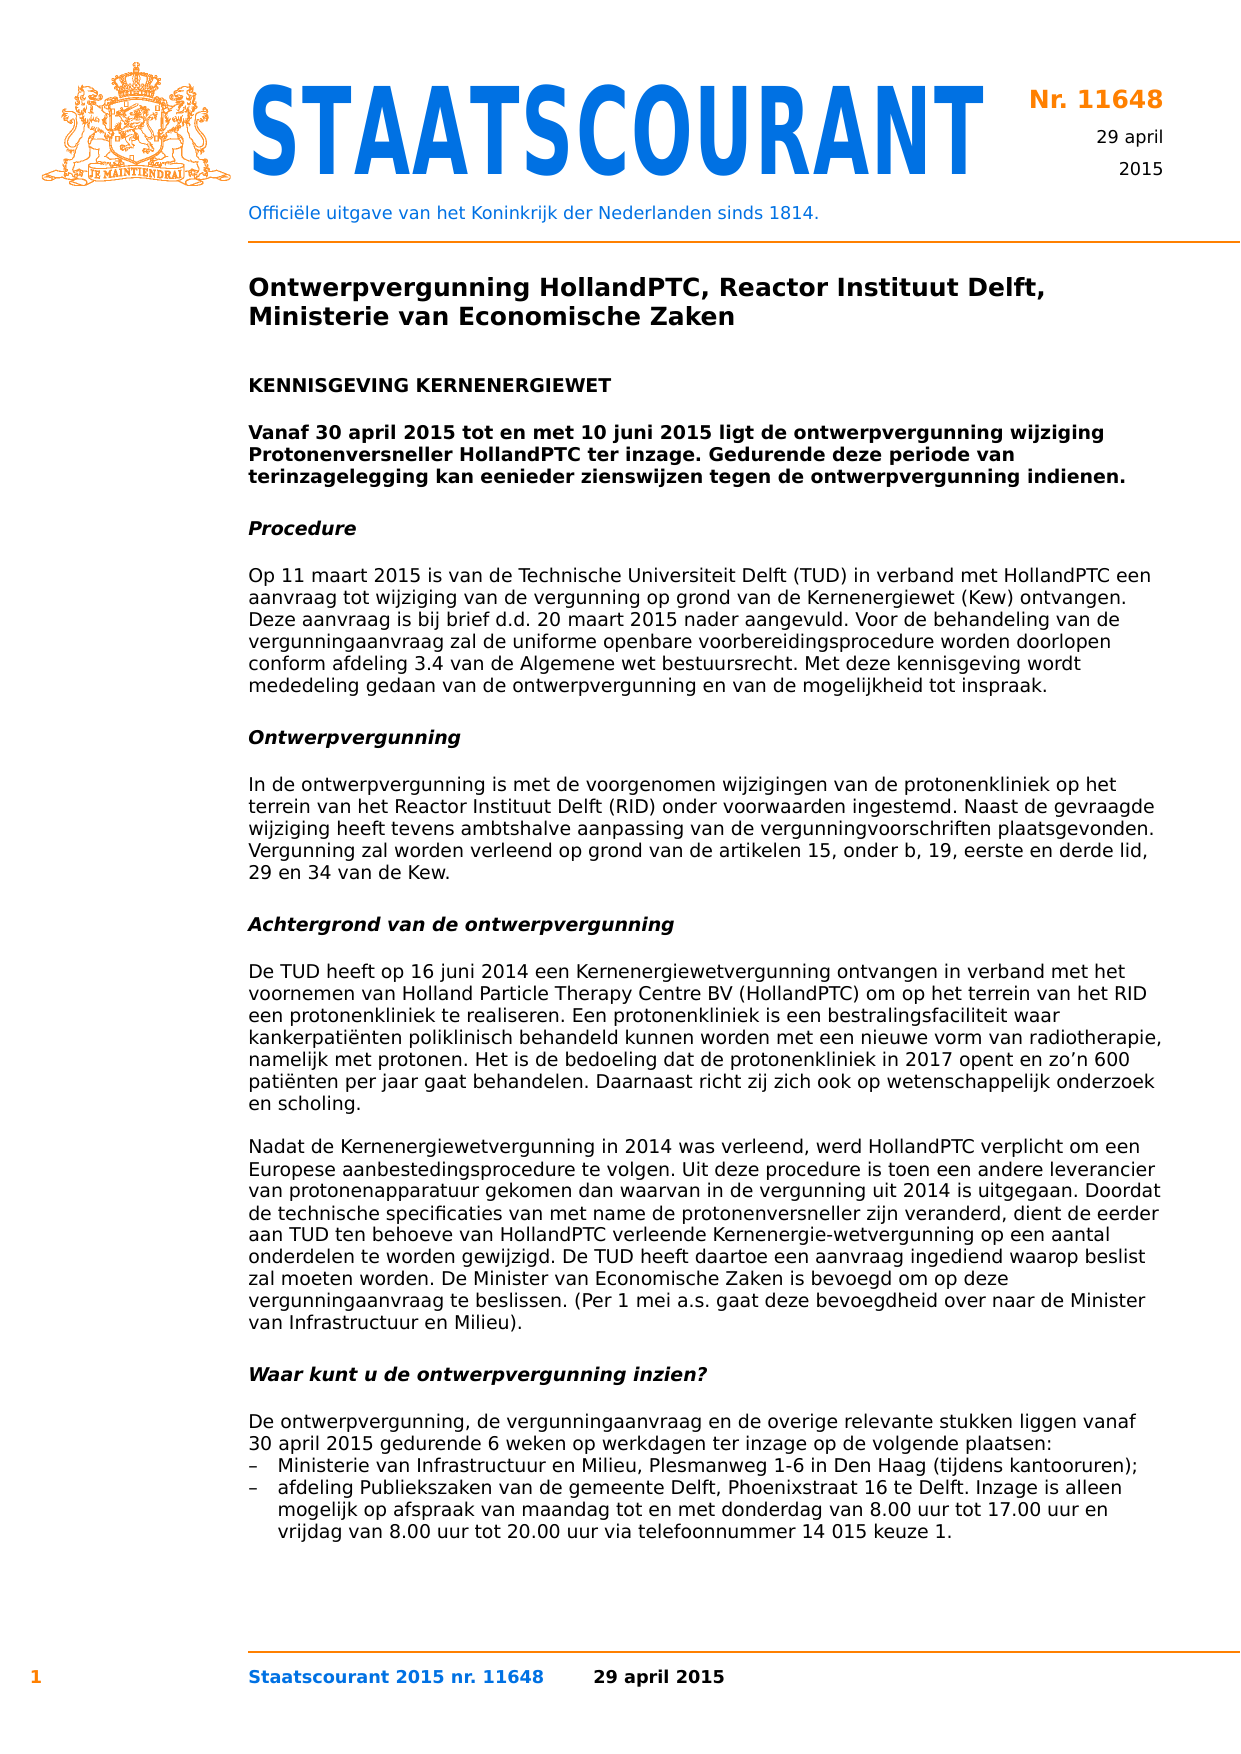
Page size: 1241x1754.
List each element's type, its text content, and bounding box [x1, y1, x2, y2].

text – Ministerie van Infrastructuur en Milieu, Plesmanweg 1-6 in Den Haag (tijdens kantooruren); [248, 1455, 1163, 1477]
subtitle Achtergrond van de ontwerpvergunning [248, 914, 1163, 936]
subtitle Procedure [248, 518, 1163, 540]
table_header [25, 62, 248, 241]
table_header STAATSCOURANT [248, 62, 998, 203]
text Vanaf 30 april 2015 tot en met 10 juni 2015 ligt de ontwerpvergunning wijziging Protonenversneller HollandPTC ter inzage. Gedurende deze periode van terinzagelegging kan eenieder zienswijzen tegen de ontwerpvergunning indienen. [248, 422, 1163, 488]
subtitle KENNISGEVING KERNENERGIEWET [248, 375, 1163, 397]
table_cell Officiële uitgave van het Koninkrijk der Nederlanden sinds 1814. [248, 203, 1240, 241]
text – afdeling Publiekszaken van de gemeente Delft, Phoenixstraat 16 te Delft. Inzage is alleen mogelijk op afspraak van maandag tot en met donderdag van 8.00 uur tot 17.00 uur en vrijdag van 8.00 uur tot 20.00 uur via telefoonnummer 14 015 keuze 1. [248, 1477, 1163, 1543]
table_cell 29 april [998, 121, 1240, 153]
subtitle Ontwerpvergunning [248, 727, 1163, 749]
text Op 11 maart 2015 is van de Technische Universiteit Delft (TUD) in verband met HollandPTC een aanvraag tot wijziging van de vergunning op grond van de Kernenergiewet (Kew) ontvangen. Deze aanvraag is bij brief d.d. 20 maart 2015 nader aangevuld. Voor de behandeling van de vergunningaanvraag zal de uniforme openbare voorbereidingsprocedure worden doorlopen conform afdeling 3.4 van de Algemene wet bestuursrecht. Met deze kennisgeving wordt mededeling gedaan van de ontwerpvergunning en van de mogelijkheid tot inspraak. [248, 565, 1163, 697]
text Nadat de Kernenergiewetvergunning in 2014 was verleend, werd HollandPTC verplicht om een Europese aanbestedingsprocedure te volgen. Uit deze procedure is toen een andere leverancier van protonenapparatuur gekomen dan waarvan in de vergunning uit 2014 is uitgegaan. Doordat de technische specificaties van met name de protonenversneller zijn veranderd, dient de eerder aan TUD ten behoeve van HollandPTC verleende Kernenergie-wetvergunning op een aantal onderdelen te worden gewijzigd. De TUD heeft daartoe een aanvraag ingediend waarop beslist zal moeten worden. De Minister van Economische Zaken is bevoegd om op deze vergunningaanvraag te beslissen. (Per 1 mei a.s. gaat deze bevoegdheid over naar de Minister van Infrastructuur en Milieu). [248, 1136, 1163, 1334]
picture [41, 62, 231, 186]
subtitle Waar kunt u de ontwerpvergunning inzien? [248, 1364, 1163, 1386]
table_header Nr. 11648 [998, 62, 1240, 121]
text De TUD heeft op 16 juni 2014 een Kernenergiewetvergunning ontvangen in verband met het voornemen van Holland Particle Therapy Centre BV (HollandPTC) om op het terrein van het RID een protonenkliniek te realiseren. Een protonenkliniek is een bestralingsfaciliteit waar kankerpatiënten poliklinisch behandeld kunnen worden met een nieuwe vorm van radiotherapie, namelijk met protonen. Het is de bedoeling dat de protonenkliniek in 2017 opent en zo’n 600 patiënten per jaar gaat behandelen. Daarnaast richt zij zich ook op wetenschappelijk onderzoek en scholing. [248, 961, 1163, 1114]
text De ontwerpvergunning, de vergunningaanvraag en de overige relevante stukken liggen vanaf 30 april 2015 gedurende 6 weken op werkdagen ter inzage op de volgende plaatsen: [248, 1411, 1163, 1455]
subtitle Ontwerpvergunning HollandPTC, Reactor Instituut Delft, Ministerie van Economische Zaken [248, 273, 1163, 331]
table_cell 2015 [998, 153, 1240, 203]
text In de ontwerpvergunning is met de voorgenomen wijzigingen van de protonenkliniek op het terrein van het Reactor Instituut Delft (RID) onder voorwaarden ingestemd. Naast de gevraagde wijziging heeft tevens ambtshalve aanpassing van de vergunningvoorschriften plaatsgevonden. Vergunning zal worden verleend op grond van de artikelen 15, onder b, 19, eerste en derde lid, 29 en 34 van de Kew. [248, 774, 1163, 884]
